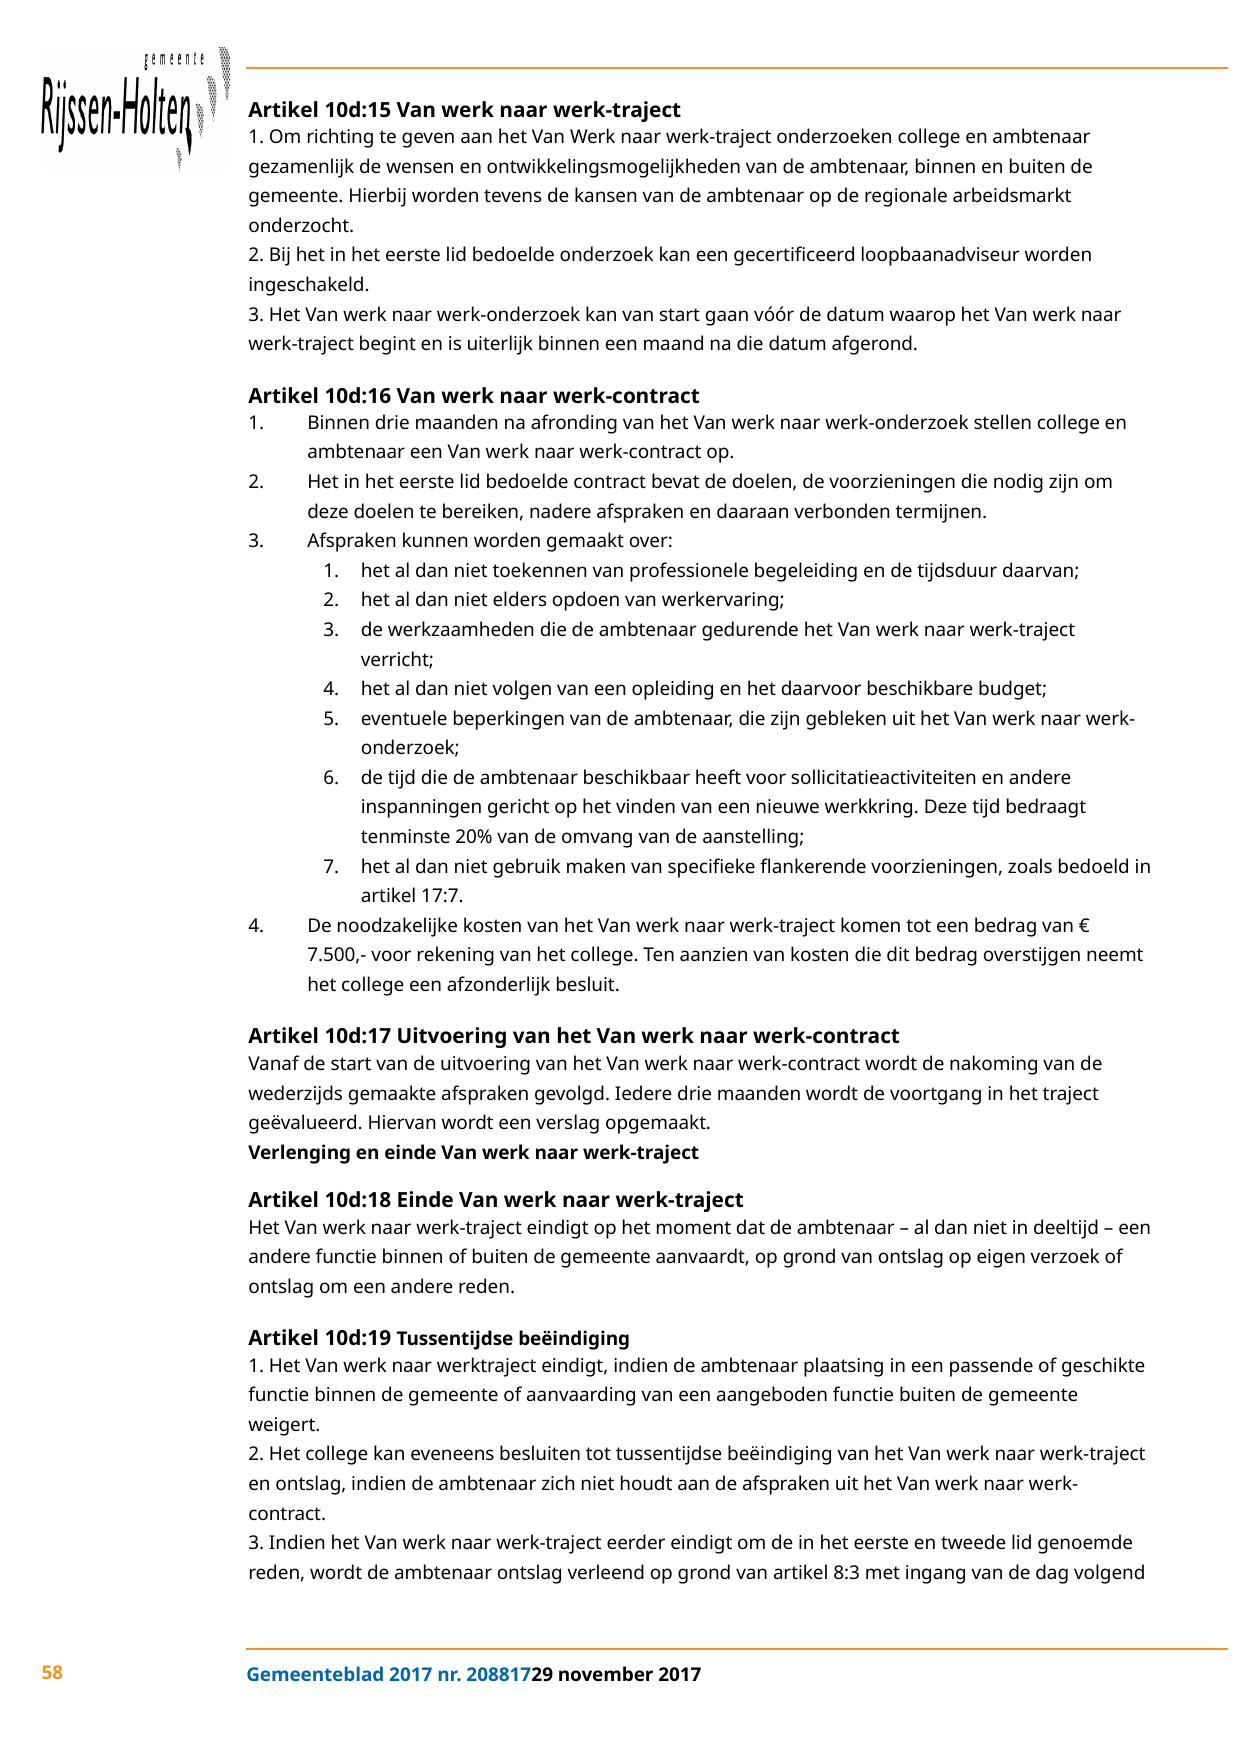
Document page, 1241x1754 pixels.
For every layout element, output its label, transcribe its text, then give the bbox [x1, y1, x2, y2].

list het al dan niet volgen van een opleiding en het daarvoor beschikbare budget; [323, 675, 1152, 701]
text 2. Het college kan eveneens besluiten tot tussentijdse beëindiging van het Van werk naar werk-traject en ontslag, indien de ambtenaar zich niet houdt aan de afspraken uit het Van werk naar werk-contract. [248, 1441, 1152, 1526]
text 3. Indien het Van werk naar werk-traject eerder eindigt om de in het eerste en tweede lid genoemde reden, wordt de ambtenaar ontslag verleend op grond van artikel 8:3 met ingang van de dag volgend [248, 1529, 1152, 1585]
picture [41, 47, 231, 172]
list het al dan niet elders opdoen van werkervaring; [323, 587, 1152, 612]
text Artikel 10d:17 Uitvoering van het Van werk naar werk-contract [248, 1022, 1152, 1050]
text 3. Het Van werk naar werk-onderzoek kan van start gaan vóór de datum waarop het Van werk naar werk-traject begint en is uiterlijk binnen een maand na die datum afgerond. [248, 301, 1152, 356]
text Artikel 10d:15 Van werk naar werk-traject [248, 95, 1152, 123]
text Artikel 10d:16 Van werk naar werk-contract [248, 381, 1152, 409]
list Het in het eerste lid bedoelde contract bevat de doelen, de voorzieningen die nodig zijn om deze doelen te bereiken, nadere afspraken en daaraan verbonden termijnen. [248, 468, 1152, 524]
list De noodzakelijke kosten van het Van werk naar werk-traject komen tot een bedrag van € 7.500,- voor rekening van het college. Ten aanzien van kosten die dit bedrag overstijgen neemt het college een afzonderlijk besluit. [248, 912, 1152, 997]
text Vanaf de start van de uitvoering van het Van werk naar werk-contract wordt de nakoming van de wederzijds gemaakte afspraken gevolgd. Iedere drie maanden wordt de voortgang in het traject geëvalueerd. Hiervan wordt een verslag opgemaakt. [248, 1050, 1152, 1135]
text 1. Om richting te geven aan het Van Werk naar werk-traject onderzoeken college en ambtenaar gezamenlijk de wensen en ontwikkelingsmogelijkheden van de ambtenaar, binnen en buiten de gemeente. Hierbij worden tevens de kansen van de ambtenaar op de regionale arbeidsmarkt onderzocht. [248, 123, 1152, 238]
text Artikel 10d:18 Einde Van werk naar werk-traject [248, 1185, 1152, 1214]
text Artikel 10d:19 Tussentijdse beëindiging [248, 1323, 1152, 1352]
list het al dan niet gebruik maken van specifieke flankerende voorzieningen, zoals bedoeld in artikel 17:7. [323, 853, 1152, 908]
list Binnen drie maanden na afronding van het Van werk naar werk-onderzoek stellen college en ambtenaar een Van werk naar werk-contract op. [248, 409, 1152, 464]
list eventuele beperkingen van de ambtenaar, die zijn gebleken uit het Van werk naar werk-onderzoek; [323, 705, 1152, 760]
list de werkzaamheden die de ambtenaar gedurende het Van werk naar werk-traject verricht; [323, 616, 1152, 672]
list het al dan niet toekennen van professionele begeleiding en de tijdsduur daarvan; [323, 557, 1152, 583]
text 1. Het Van werk naar werktraject eindigt, indien de ambtenaar plaatsing in een passende of geschikte functie binnen de gemeente of aanvaarding van een aangeboden functie buiten de gemeente weigert. [248, 1352, 1152, 1437]
text 2. Bij het in het eerste lid bedoelde onderzoek kan een gecertificeerd loopbaanadviseur worden ingeschakeld. [248, 242, 1152, 297]
text Het Van werk naar werk-traject eindigt op het moment dat de ambtenaar – al dan niet in deeltijd – een andere functie binnen of buiten de gemeente aanvaardt, op grond van ontslag op eigen verzoek of ontslag om een andere reden. [248, 1214, 1152, 1299]
list de tijd die de ambtenaar beschikbaar heeft voor sollicitatieactiviteiten en andere inspanningen gericht op het vinden van een nieuwe werkkring. Deze tijd bedraagt tenminste 20% van de omvang van de aanstelling; [323, 764, 1152, 849]
list Afspraken kunnen worden gemaakt over: [248, 527, 1152, 553]
text Verlenging en einde Van werk naar werk-traject [248, 1139, 1152, 1164]
